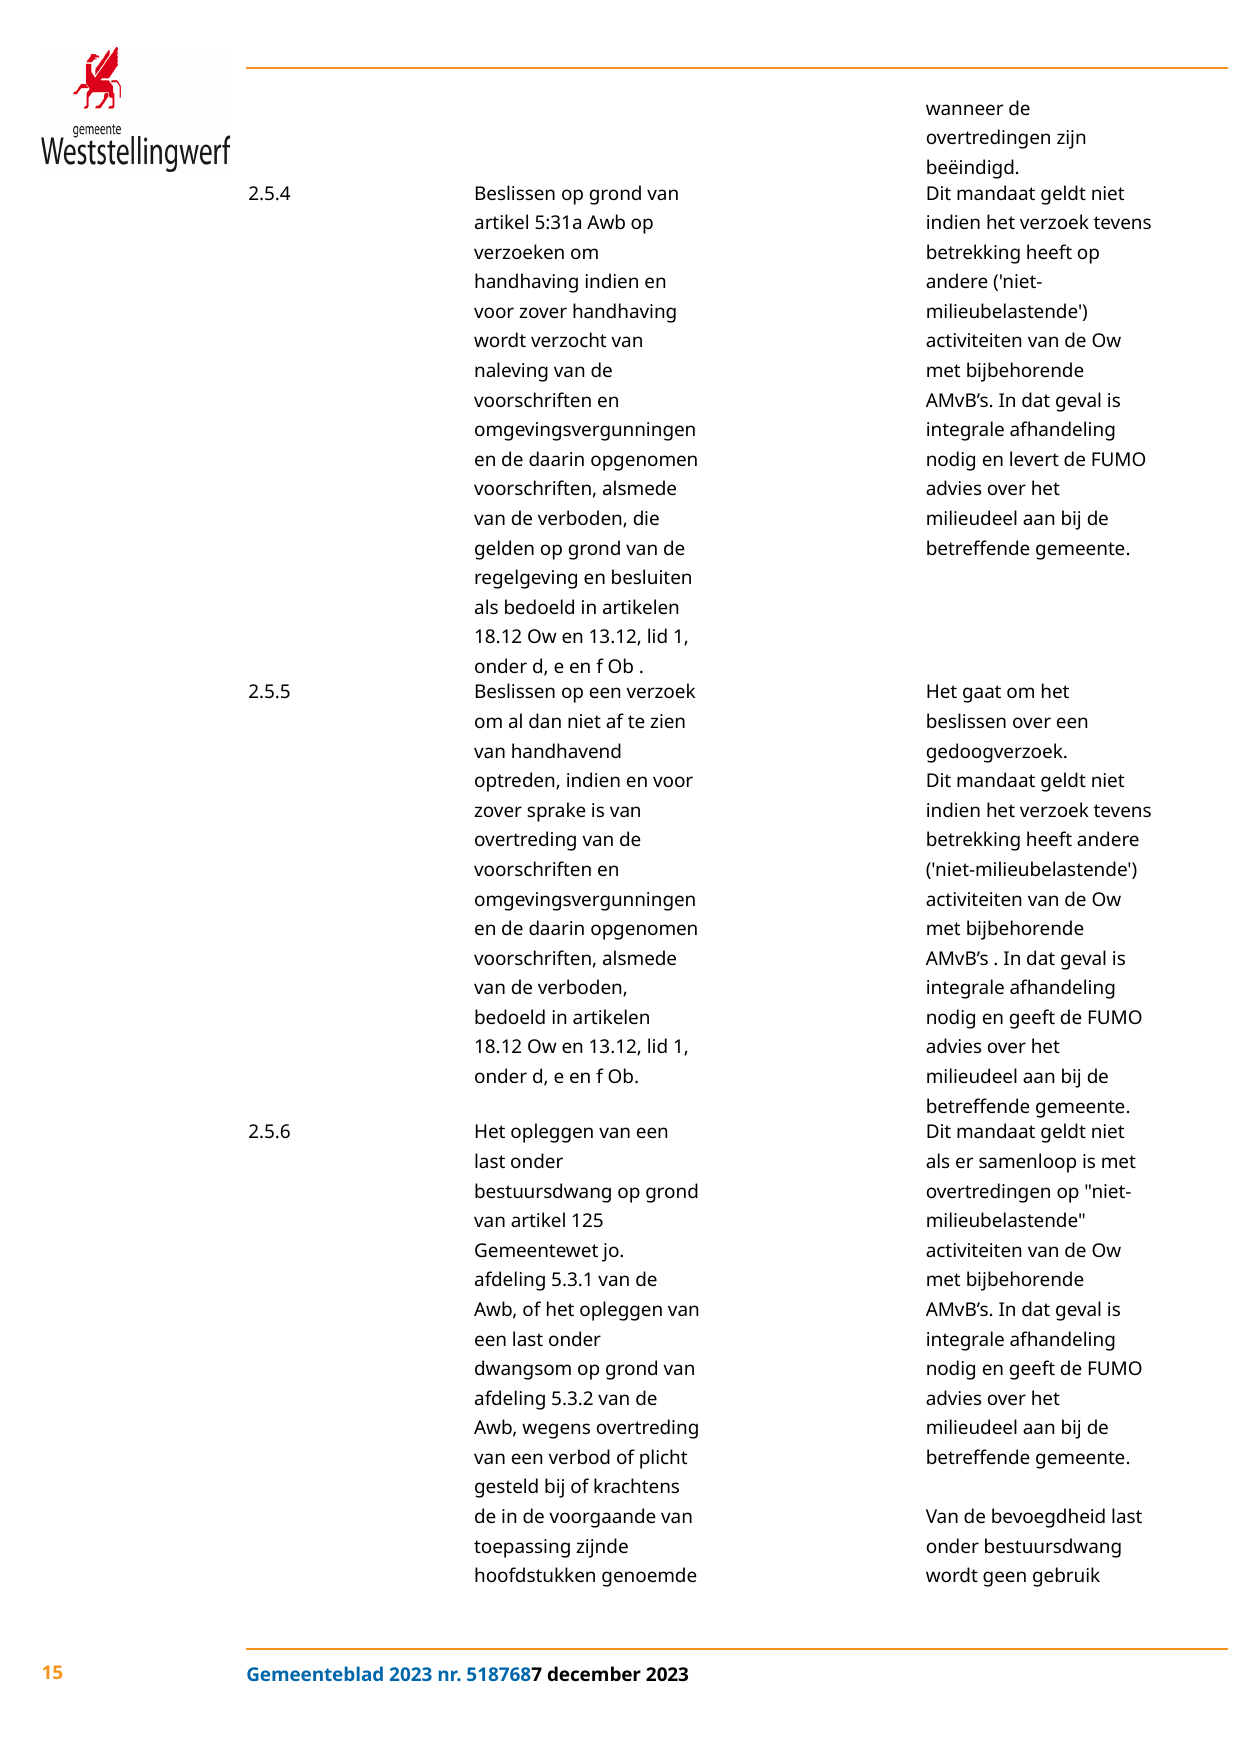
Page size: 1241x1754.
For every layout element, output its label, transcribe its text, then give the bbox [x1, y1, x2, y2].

table_cell 2.5.5 [248, 679, 474, 1119]
table_cell Beslissen op een verzoek om al dan niet af te zien van handhavend optreden, indien en voor zover sprake is van overtreding van de voorschriften en omgevingsvergunningen en de daarin opgenomen voorschriften, alsmede van de verboden, bedoeld in artikelen 18.12 Ow en 13.12, lid 1, onder d, e en f Ob. [474, 679, 700, 1119]
table_cell [474, 95, 700, 180]
table_cell Het opleggen van een last onder bestuursdwang op grond van artikel 125 Gemeentewet jo. afdeling 5.3.1 van de Awb, of het opleggen van een last onder dwangsom op grond van afdeling 5.3.2 van de Awb, wegens overtreding van een verbod of plicht gesteld bij of krachtens de in de voorgaande van toepassing zijnde hoofdstukken genoemde [474, 1119, 700, 1588]
picture [41, 47, 231, 172]
table_cell 2.5.4 [248, 180, 474, 679]
table_cell 2.5.6 [248, 1119, 474, 1588]
table_cell [248, 95, 474, 180]
table_cell [700, 95, 926, 180]
table_cell [700, 1119, 926, 1588]
table_cell wanneer de overtredingen zijn beëindigd. [926, 95, 1152, 180]
table_cell Dit mandaat geldt niet als er samenloop is met overtredingen op "niet-milieubelastende" activiteiten van de Ow met bijbehorende AMvB’s. In dat geval is integrale afhandeling nodig en geeft de FUMO advies over het milieudeel aan bij de betreffende gemeente. Van de bevoegdheid last onder bestuursdwang wordt geen gebruik [926, 1119, 1152, 1588]
table_cell Dit mandaat geldt niet indien het verzoek tevens betrekking heeft op andere ('niet-milieubelastende') activiteiten van de Ow met bijbehorende AMvB’s. In dat geval is integrale afhandeling nodig en levert de FUMO advies over het milieudeel aan bij de betreffende gemeente. [926, 180, 1152, 679]
table_cell [700, 180, 926, 679]
table_cell Beslissen op grond van artikel 5:31a Awb op verzoeken om handhaving indien en voor zover handhaving wordt verzocht van naleving van de voorschriften en omgevingsvergunningen en de daarin opgenomen voorschriften, alsmede van de verboden, die gelden op grond van de regelgeving en besluiten als bedoeld in artikelen 18.12 Ow en 13.12, lid 1, onder d, e en f Ob . [474, 180, 700, 679]
table_cell [700, 679, 926, 1119]
table_cell Het gaat om het beslissen over een gedoogverzoek. Dit mandaat geldt niet indien het verzoek tevens betrekking heeft andere ('niet-milieubelastende') activiteiten van de Ow met bijbehorende AMvB’s . In dat geval is integrale afhandeling nodig en geeft de FUMO advies over het milieudeel aan bij de betreffende gemeente. [926, 679, 1152, 1119]
